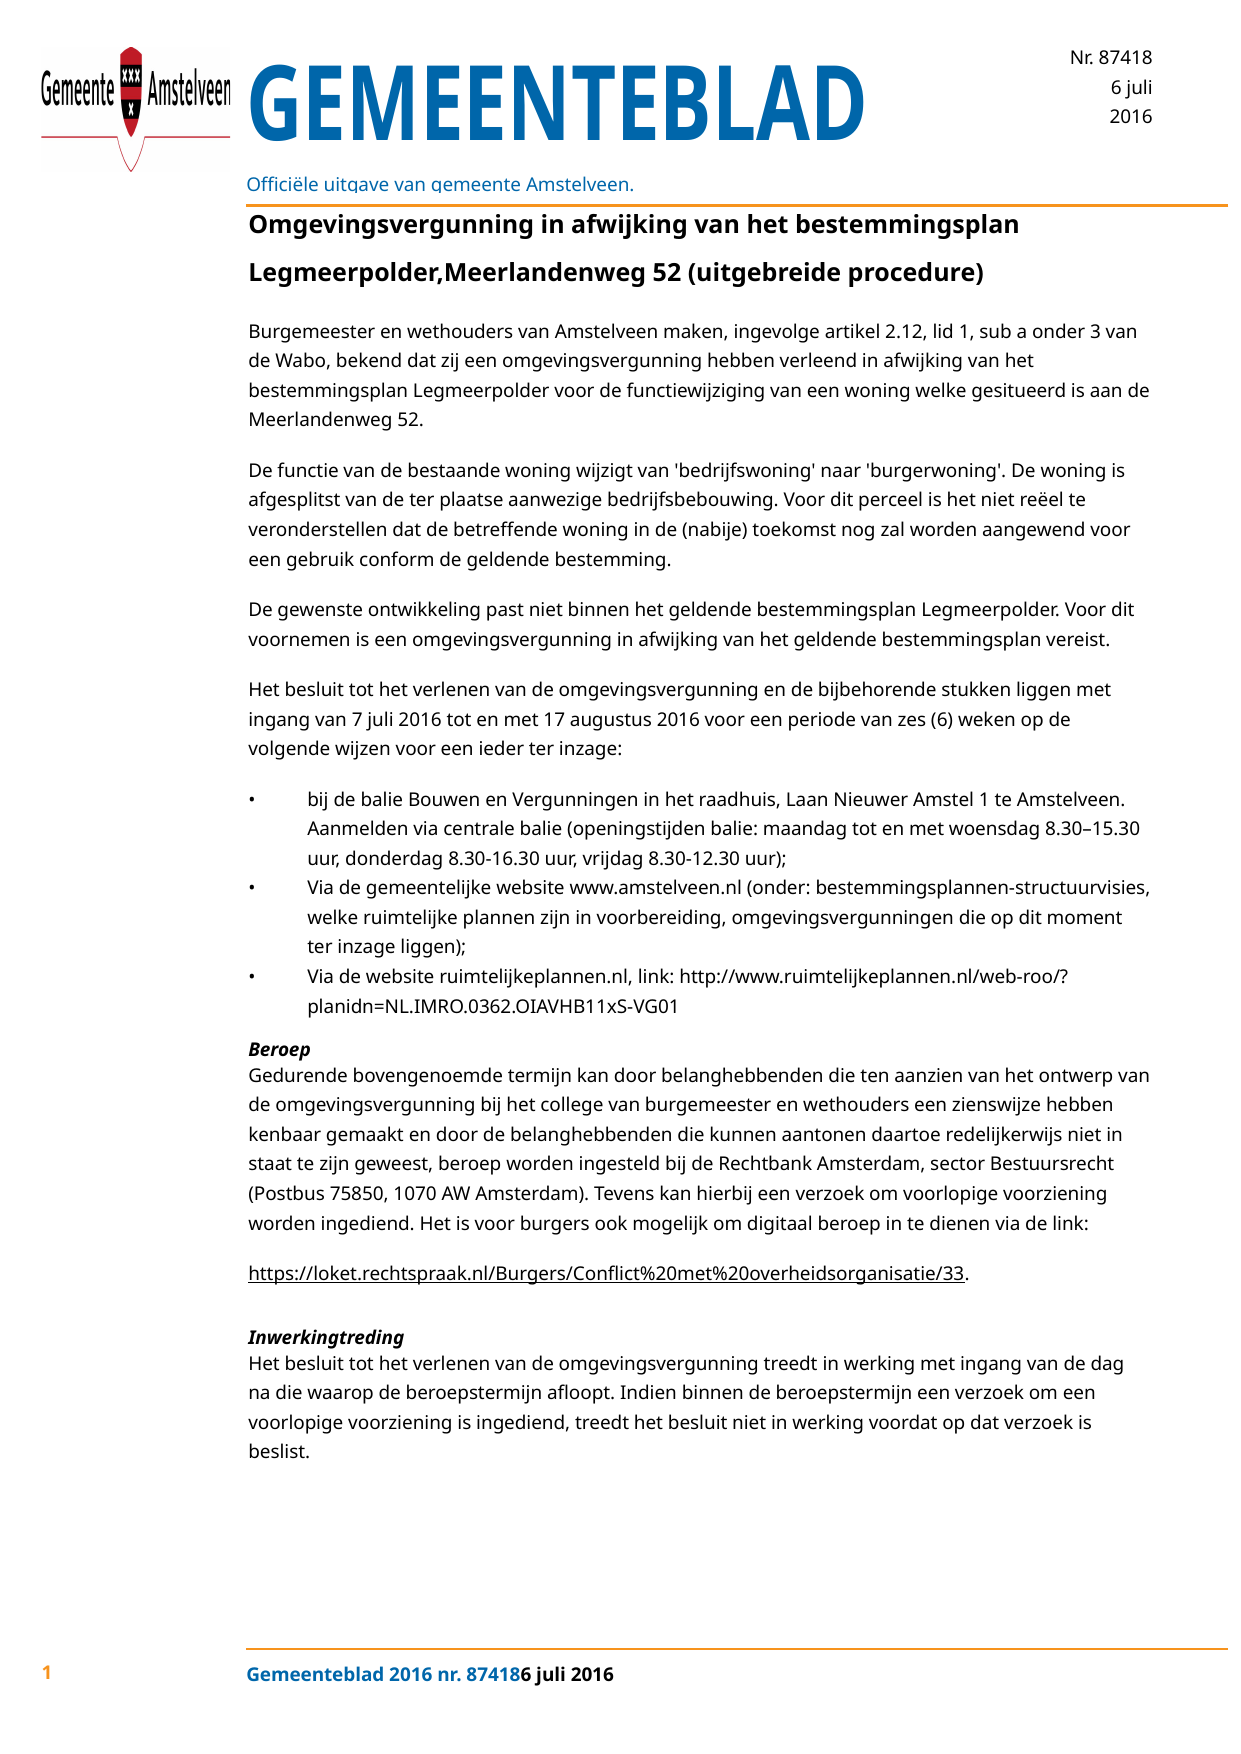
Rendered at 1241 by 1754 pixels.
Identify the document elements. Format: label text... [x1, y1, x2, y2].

picture [41, 47, 231, 172]
list Via de gemeentelijke website www.amstelveen.nl (onder: bestemmingsplannen-structuurvisies, welke ruimtelijke plannen zijn in voorbereiding, omgevingsvergunningen die op dit moment ter inzage liggen); [248, 874, 1152, 959]
text Omgevingsvergunning in afwijking van het bestemmingsplan Legmeerpolder,Meerlandenweg 52 (uitgebreide procedure) [248, 207, 1152, 288]
text Gedurende bovengenoemde termijn kan door belanghebbenden die ten aanzien van het ontwerp van de omgevingsvergunning bij het college van burgemeester en wethouders een zienswijze hebben kenbaar gemaakt en door de belanghebbenden die kunnen aantonen daartoe redelijkerwijs niet in staat te zijn geweest, beroep worden ingesteld bij de Rechtbank Amsterdam, sector Bestuursrecht (Postbus 75850, 1070 AW Amsterdam). Tevens kan hierbij een verzoek om voorlopige voorziening worden ingediend. Het is voor burgers ook mogelijk om digitaal beroep in te dienen via de link: [248, 1062, 1152, 1235]
list Via de website ruimtelijkeplannen.nl, link: http://www.ruimtelijkeplannen.nl/web-roo/?planidn=NL.IMRO.0362.OIAVHB11xS-VG01 [248, 963, 1152, 1019]
text Beroep [248, 1036, 1152, 1062]
text Het besluit tot het verlenen van de omgevingsvergunning treedt in werking met ingang van de dag na die waarop de beroepstermijn afloopt. Indien binnen de beroepstermijn een verzoek om een voorlopige voorziening is ingediend, treedt het besluit niet in werking voordat op dat verzoek is beslist. [248, 1350, 1152, 1464]
text De gewenste ontwikkeling past niet binnen het geldende bestemmingsplan Legmeerpolder. Voor dit voornemen is een omgevingsvergunning in afwijking van het geldende bestemmingsplan vereist. [248, 596, 1152, 652]
text Burgemeester en wethouders van Amstelveen maken, ingevolge artikel 2.12, lid 1, sub a onder 3 van de Wabo, bekend dat zij een omgevingsvergunning hebben verleend in afwijking van het bestemmingsplan Legmeerpolder voor de functiewijziging van een woning welke gesitueerd is aan de Meerlandenweg 52. [248, 318, 1152, 432]
text https://loket.rechtspraak.nl/Burgers/Conflict%20met%20overheidsorganisatie/33. [248, 1260, 1152, 1286]
list bij de balie Bouwen en Vergunningen in het raadhuis, Laan Nieuwer Amstel 1 te Amstelveen. Aanmelden via centrale balie (openingstijden balie: maandag tot en met woensdag 8.30–15.30 uur, donderdag 8.30-16.30 uur, vrijdag 8.30-12.30 uur); [248, 786, 1152, 871]
text Het besluit tot het verlenen van de omgevingsvergunning en de bijbehorende stukken liggen met ingang van 7 juli 2016 tot en met 17 augustus 2016 voor een periode van zes (6) weken op de volgende wijzen voor een ieder ter inzage: [248, 676, 1152, 761]
text De functie van de bestaande woning wijzigt van 'bedrijfswoning' naar 'burgerwoning'. De woning is afgesplitst van de ter plaatse aanwezige bedrijfsbebouwing. Voor dit perceel is het niet reëel te veronderstellen dat de betreffende woning in de (nabije) toekomst nog zal worden aangewend voor een gebruik conform de geldende bestemming. [248, 457, 1152, 572]
text Inwerkingtreding [248, 1324, 1152, 1350]
